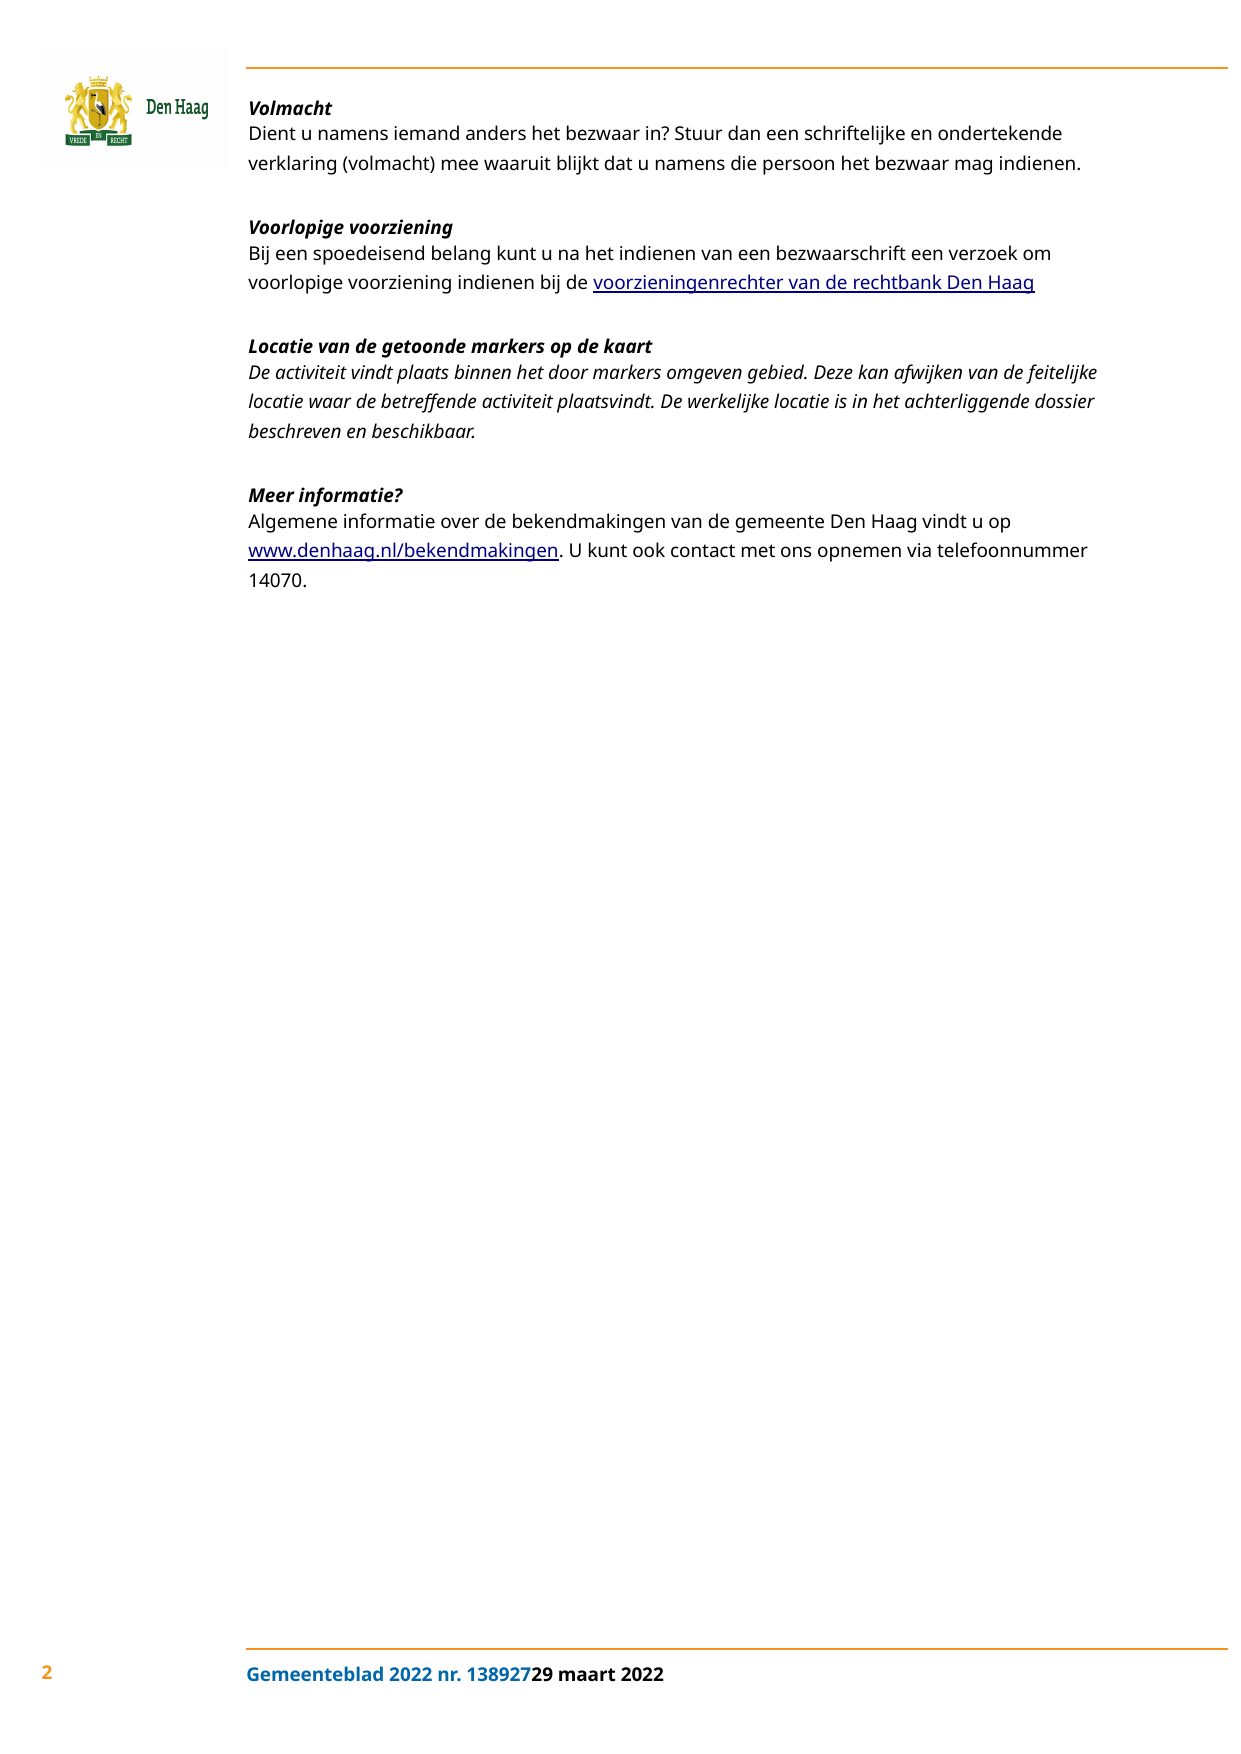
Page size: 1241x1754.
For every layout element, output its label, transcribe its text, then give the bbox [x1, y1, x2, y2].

text Meer informatie? [248, 482, 1152, 508]
picture [41, 47, 231, 172]
text Bij een spoedeisend belang kunt u na het indienen van een bezwaarschrift een verzoek om voorlopige voorziening indienen bij de voorzieningenrechter van de rechtbank Den Haag [248, 240, 1152, 295]
text Algemene informatie over de bekendmakingen van de gemeente Den Haag vindt u op www.denhaag.nl/bekendmakingen. U kunt ook contact met ons opnemen via telefoonnummer 14070. [248, 508, 1152, 593]
text Dient u namens iemand anders het bezwaar in? Stuur dan een schriftelijke en ondertekende verklaring (volmacht) mee waaruit blijkt dat u namens die persoon het bezwaar mag indienen. [248, 121, 1152, 176]
text De activiteit vindt plaats binnen het door markers omgeven gebied. Deze kan afwijken van de feitelijke locatie waar de betreffende activiteit plaatsvindt. De werkelijke locatie is in het achterliggende dossier beschreven en beschikbaar. [248, 359, 1152, 444]
text Voorlopige voorziening [248, 214, 1152, 240]
text Locatie van de getoonde markers op de kaart [248, 333, 1152, 359]
text Volmacht [248, 95, 1152, 121]
